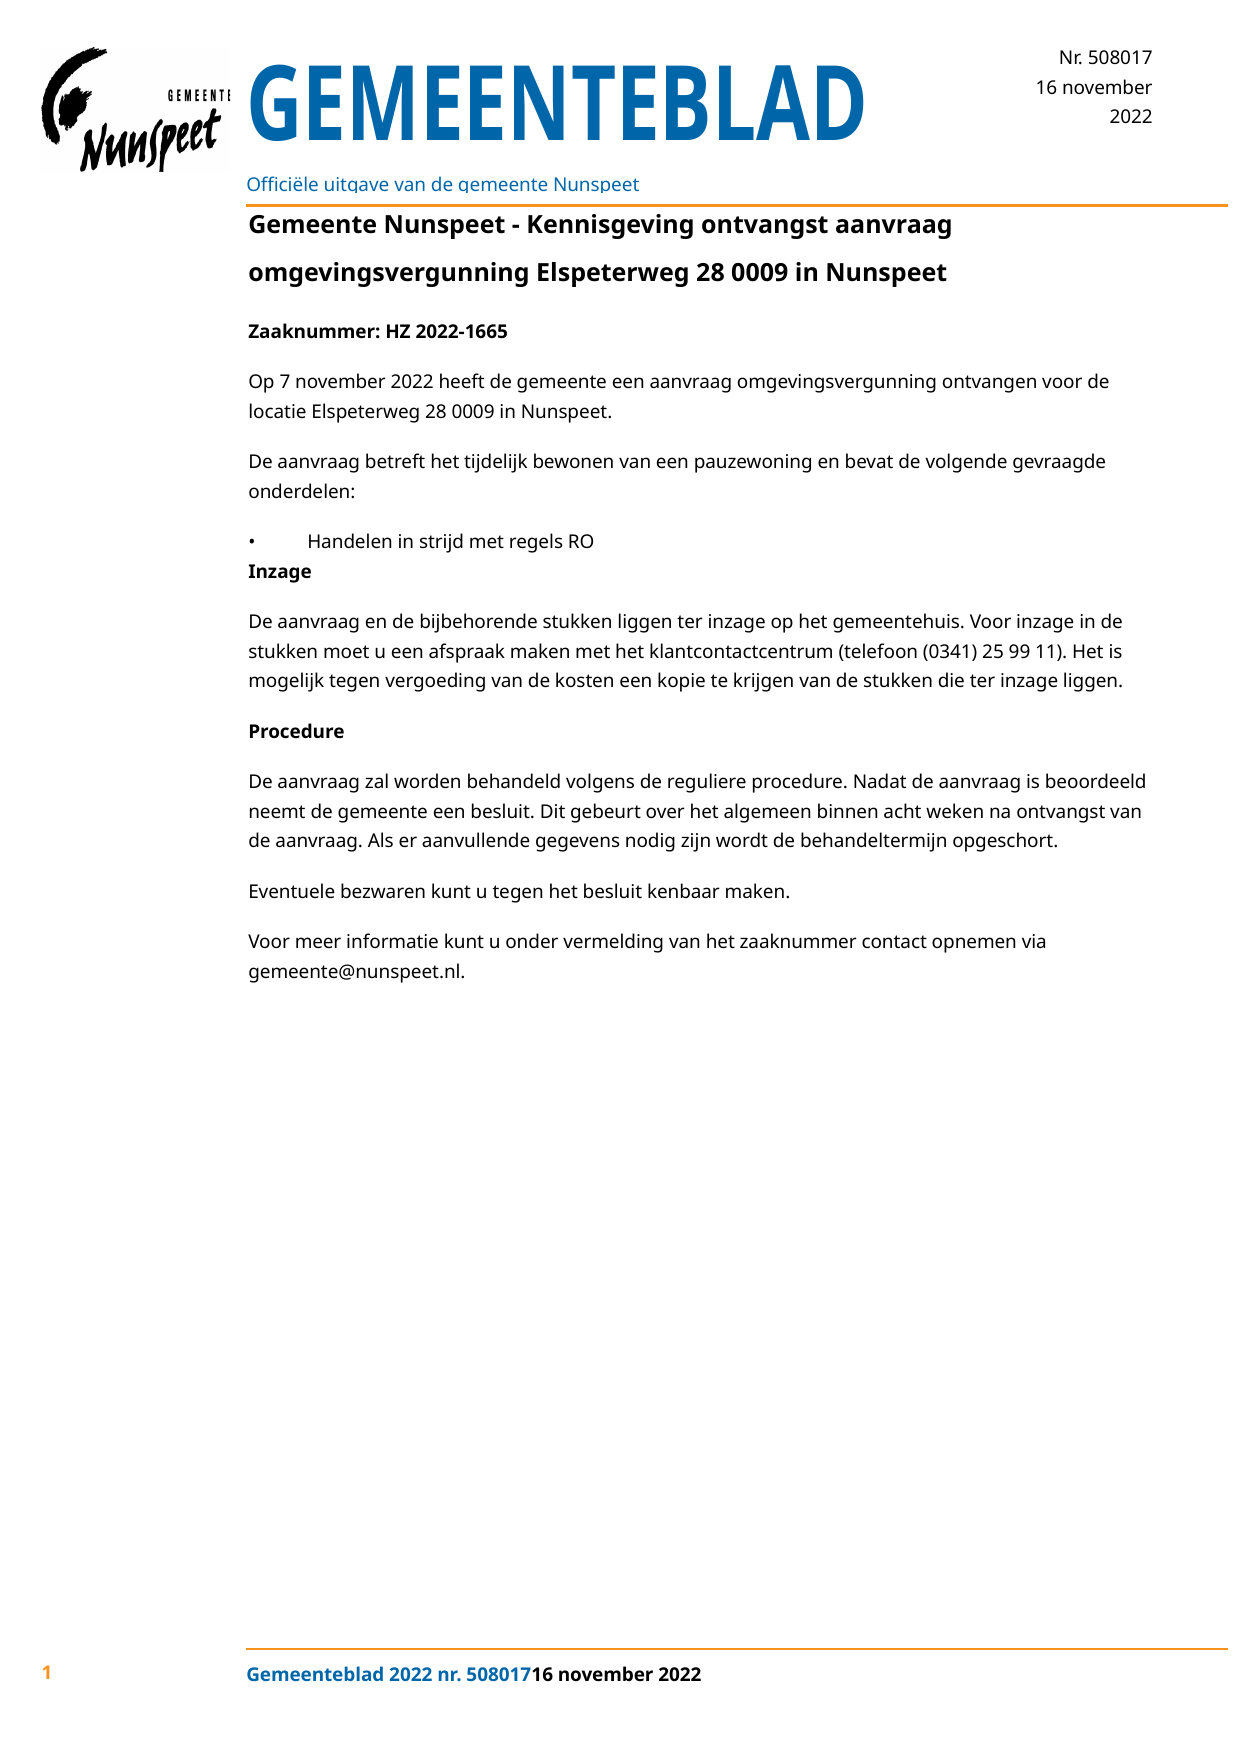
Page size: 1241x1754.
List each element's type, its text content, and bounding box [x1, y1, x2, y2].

text Inzage [248, 558, 1152, 584]
text De aanvraag zal worden behandeld volgens de reguliere procedure. Nadat de aanvraag is beoordeeld neemt de gemeente een besluit. Dit gebeurt over het algemeen binnen acht weken na ontvangst van de aanvraag. Als er aanvullende gegevens nodig zijn wordt de behandeltermijn opgeschort. [248, 768, 1152, 853]
picture [41, 47, 231, 172]
list Handelen in strijd met regels RO [248, 528, 1152, 554]
text Zaaknummer: HZ 2022-1665 [248, 318, 1152, 344]
text Eventuele bezwaren kunt u tegen het besluit kenbaar maken. [248, 878, 1152, 904]
text Op 7 november 2022 heeft de gemeente een aanvraag omgevingsvergunning ontvangen voor de locatie Elspeterweg 28 0009 in Nunspeet. [248, 368, 1152, 424]
text Voor meer informatie kunt u onder vermelding van het zaaknummer contact opnemen via gemeente@nunspeet.nl. [248, 928, 1152, 984]
text De aanvraag en de bijbehorende stukken liggen ter inzage op het gemeentehuis. Voor inzage in de stukken moet u een afspraak maken met het klantcontactcentrum (telefoon (0341) 25 99 11). Het is mogelijk tegen vergoeding van de kosten een kopie te krijgen van de stukken die ter inzage liggen. [248, 608, 1152, 693]
text De aanvraag betreft het tijdelijk bewonen van een pauzewoning en bevat de volgende gevraagde onderdelen: [248, 448, 1152, 504]
text Gemeente Nunspeet - Kennisgeving ontvangst aanvraag omgevingsvergunning Elspeterweg 28 0009 in Nunspeet [248, 207, 1152, 288]
text Procedure [248, 718, 1152, 744]
